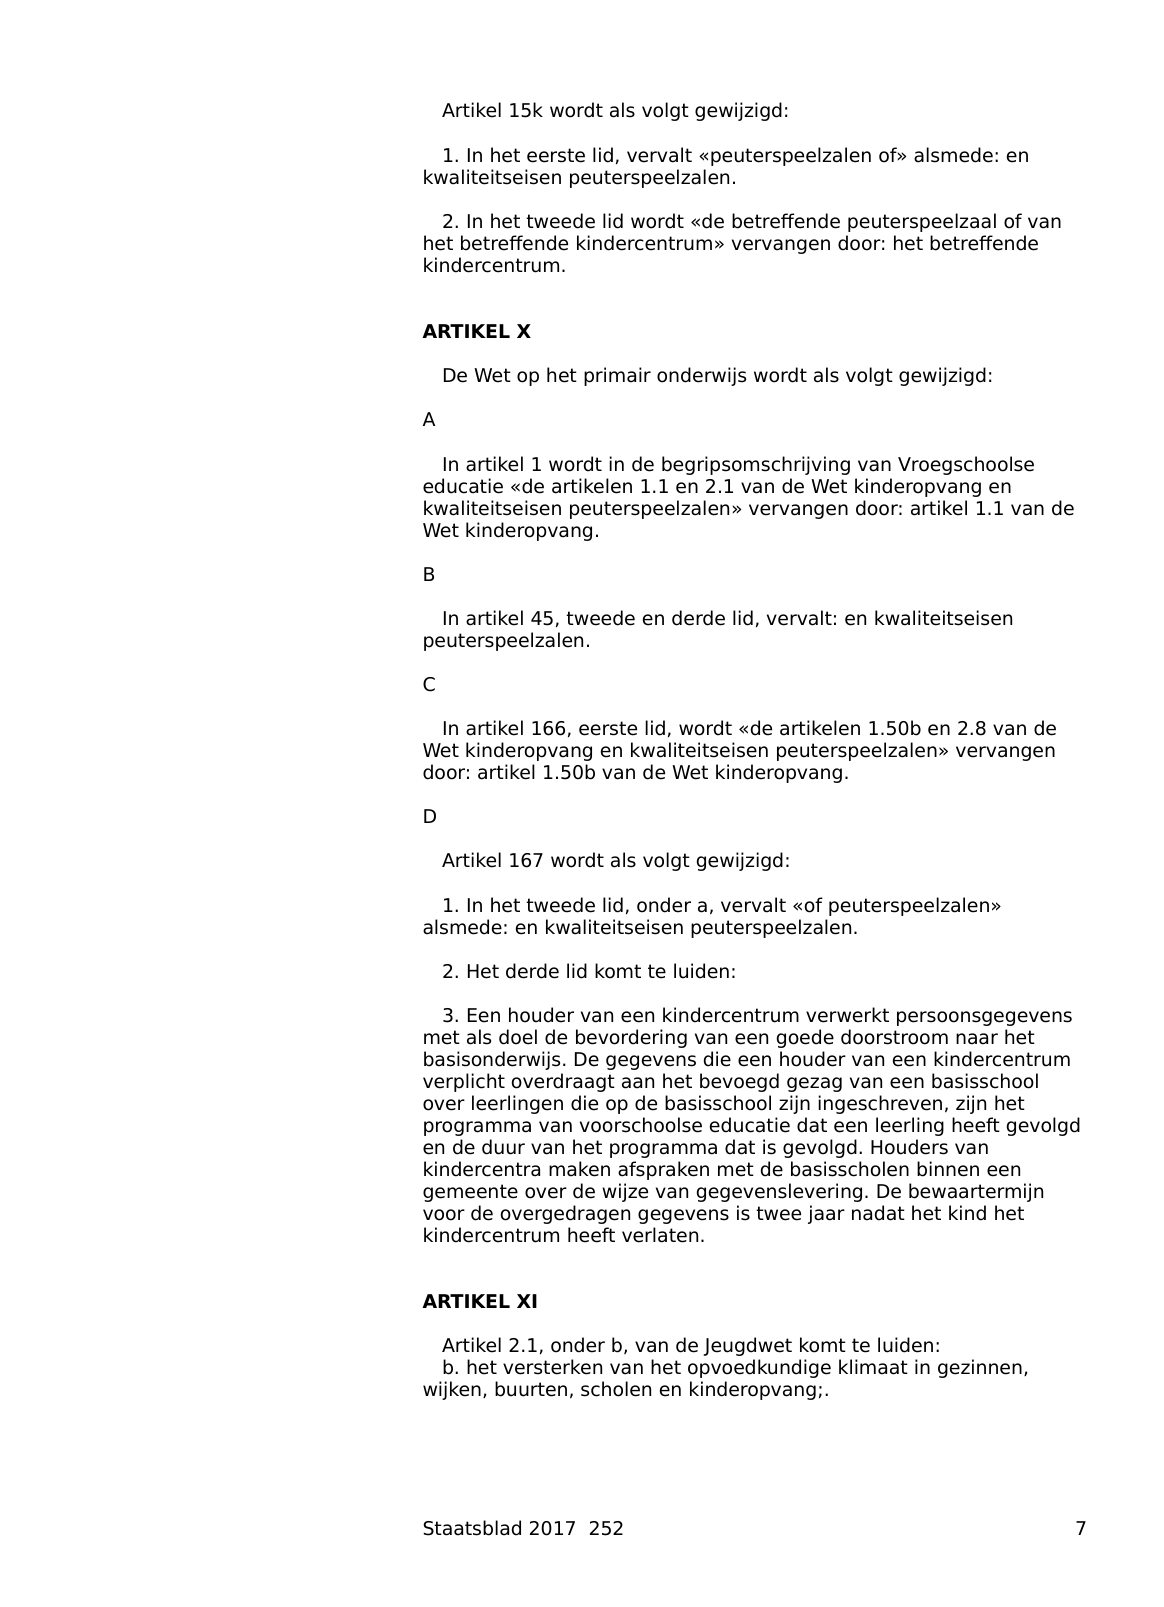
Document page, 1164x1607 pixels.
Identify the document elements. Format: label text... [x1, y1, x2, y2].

subtitle ARTIKEL XI [422, 1291, 1087, 1313]
text In artikel 1 wordt in de begripsomschrijving van Vroegschoolse educatie «de artikelen 1.1 en 2.1 van de Wet kinderopvang en kwaliteitseisen peuterspeelzalen» vervangen door: artikel 1.1 van de Wet kinderopvang. [422, 453, 1087, 541]
text Artikel 15k wordt als volgt gewijzigd: [422, 100, 1087, 122]
text A [422, 409, 1087, 431]
text C [422, 674, 1087, 696]
text 3. Een houder van een kindercentrum verwerkt persoonsgegevens met als doel de bevordering van een goede doorstroom naar het basisonderwijs. De gegevens die een houder van een kindercentrum verplicht overdraagt aan het bevoegd gezag van een basisschool over leerlingen die op de basisschool zijn ingeschreven, zijn het programma van voorschoolse educatie dat een leerling heeft gevolgd en de duur van het programma dat is gevolgd. Houders van kindercentra maken afspraken met de basisscholen binnen een gemeente over de wijze van gegevenslevering. De bewaartermijn voor de overgedragen gegevens is twee jaar nadat het kind het kindercentrum heeft verlaten. [422, 1005, 1087, 1247]
text Artikel 2.1, onder b, van de Jeugdwet komt te luiden: [422, 1335, 1087, 1357]
text De Wet op het primair onderwijs wordt als volgt gewijzigd: [422, 365, 1087, 387]
text D [422, 806, 1087, 828]
text Artikel 167 wordt als volgt gewijzigd: [422, 850, 1087, 872]
text 2. In het tweede lid wordt «de betreffende peuterspeelzaal of van het betreffende kindercentrum» vervangen door: het betreffende kindercentrum. [422, 211, 1087, 277]
text In artikel 45, tweede en derde lid, vervalt: en kwaliteitseisen peuterspeelzalen. [422, 608, 1087, 652]
text 1. In het tweede lid, onder a, vervalt «of peuterspeelzalen» alsmede: en kwaliteitseisen peuterspeelzalen. [422, 894, 1087, 938]
text B [422, 564, 1087, 586]
text 2. Het derde lid komt te luiden: [422, 961, 1087, 983]
text In artikel 166, eerste lid, wordt «de artikelen 1.50b en 2.8 van de Wet kinderopvang en kwaliteitseisen peuterspeelzalen» vervangen door: artikel 1.50b van de Wet kinderopvang. [422, 718, 1087, 784]
text b. het versterken van het opvoedkundige klimaat in gezinnen, wijken, buurten, scholen en kinderopvang;. [422, 1357, 1087, 1401]
text 1. In het eerste lid, vervalt «peuterspeelzalen of» alsmede: en kwaliteitseisen peuterspeelzalen. [422, 144, 1087, 188]
subtitle ARTIKEL X [422, 321, 1087, 343]
